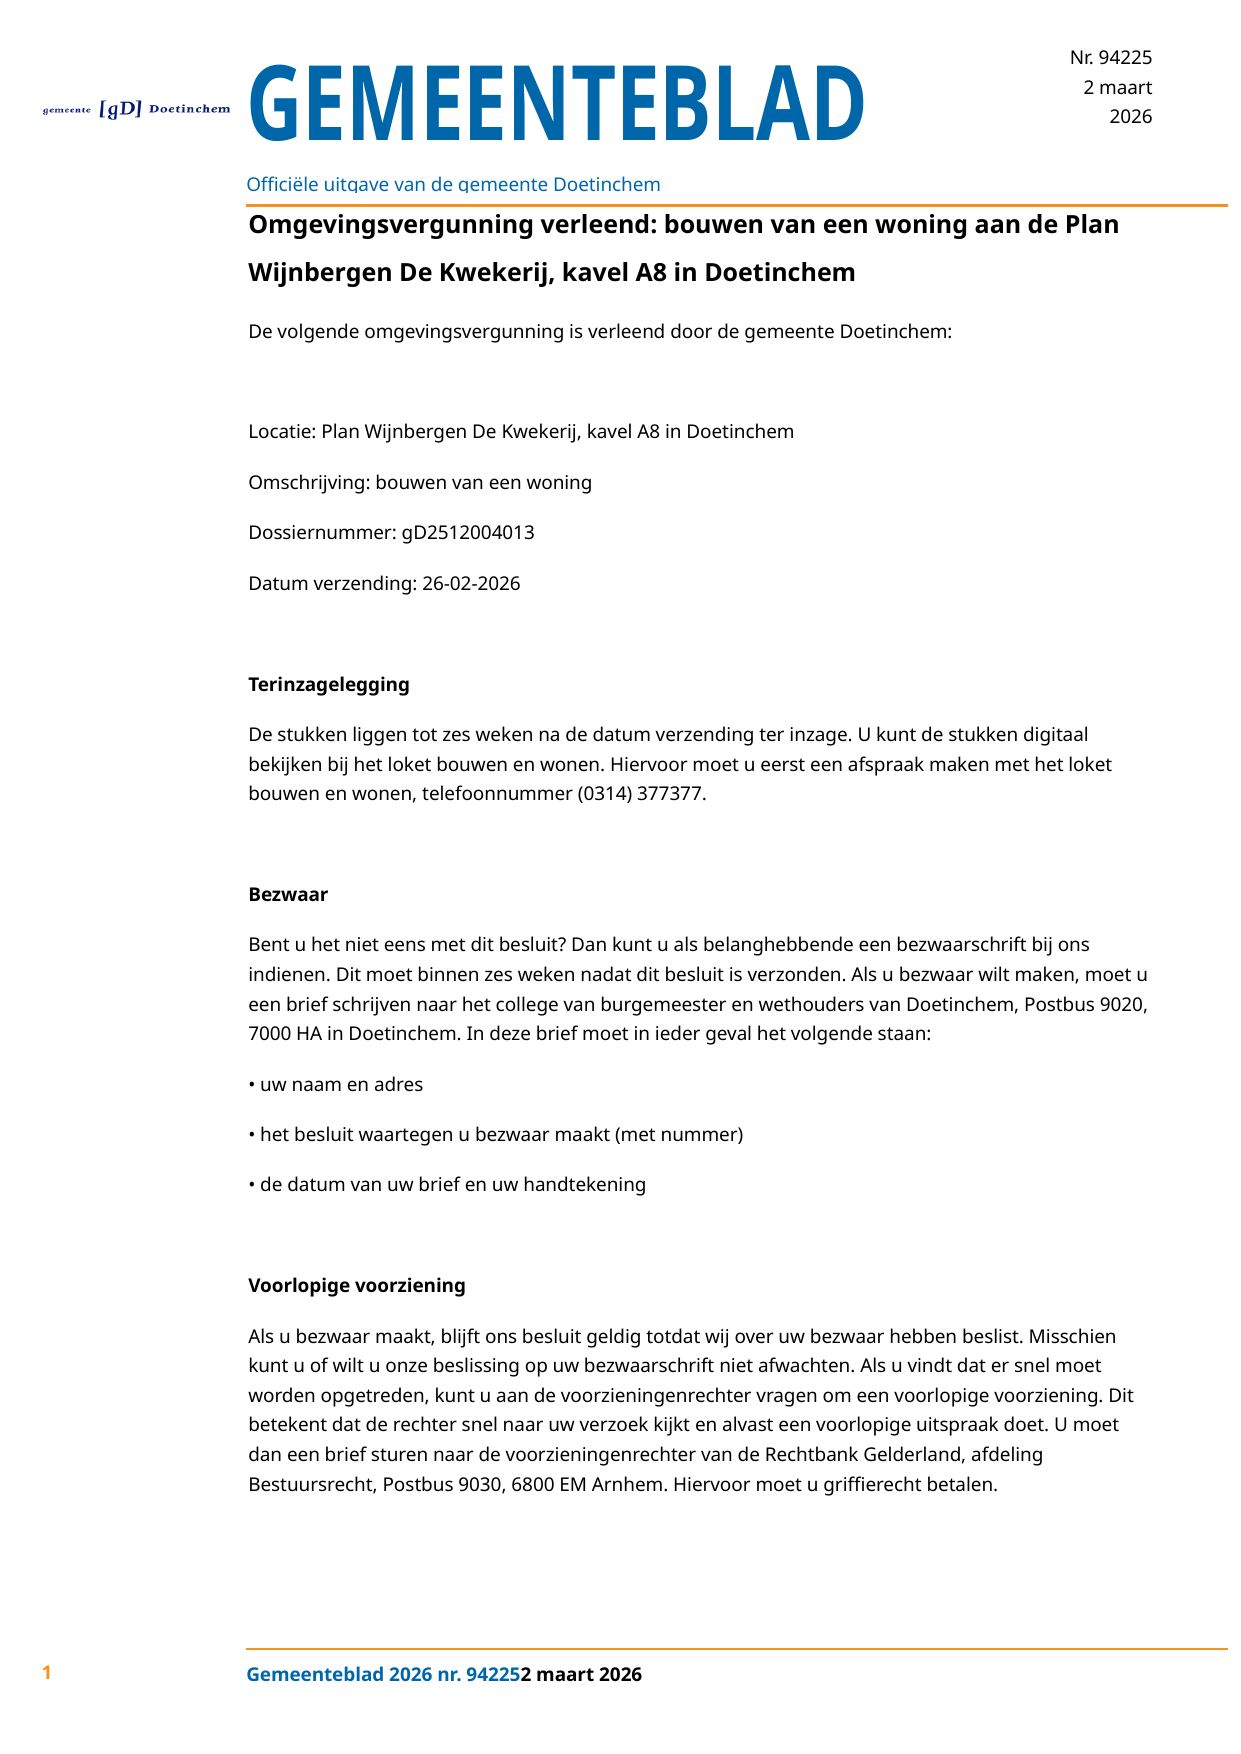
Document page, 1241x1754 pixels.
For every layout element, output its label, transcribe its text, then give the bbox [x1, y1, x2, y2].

text • het besluit waartegen u bezwaar maakt (met nummer) [248, 1121, 1152, 1147]
picture [41, 47, 231, 172]
text De stukken liggen tot zes weken na de datum verzending ter inzage. U kunt de stukken digitaal bekijken bij het loket bouwen en wonen. Hiervoor moet u eerst een afspraak maken met het loket bouwen en wonen, telefoonnummer (0314) 377377. [248, 721, 1152, 806]
text Voorlopige voorziening [248, 1272, 1152, 1298]
text Bent u het niet eens met dit besluit? Dan kunt u als belanghebbende een bezwaarschrift bij ons indienen. Dit moet binnen zes weken nadat dit besluit is verzonden. Als u bezwaar wilt maken, moet u een brief schrijven naar het college van burgemeester en wethouders van Doetinchem, Postbus 9020, 7000 HA in Doetinchem. In deze brief moet in ieder geval het volgende staan: [248, 932, 1152, 1046]
text Datum verzending: 26-02-2026 [248, 570, 1152, 596]
text Dossiernummer: gD2512004013 [248, 519, 1152, 545]
text Omgevingsvergunning verleend: bouwen van een woning aan de Plan Wijnbergen De Kwekerij, kavel A8 in Doetinchem [248, 207, 1152, 288]
text • de datum van uw brief en uw handtekening [248, 1172, 1152, 1197]
text • uw naam en adres [248, 1071, 1152, 1097]
text Locatie: Plan Wijnbergen De Kwekerij, kavel A8 in Doetinchem [248, 419, 1152, 444]
text Terinzagelegging [248, 671, 1152, 697]
text Bezwaar [248, 881, 1152, 907]
text Omschrijving: bouwen van een woning [248, 469, 1152, 495]
text De volgende omgevingsvergunning is verleend door de gemeente Doetinchem: [248, 318, 1152, 344]
text Als u bezwaar maakt, blijft ons besluit geldig totdat wij over uw bezwaar hebben beslist. Misschien kunt u of wilt u onze beslissing op uw bezwaarschrift niet afwachten. Als u vindt dat er snel moet worden opgetreden, kunt u aan de voorzieningenrechter vragen om een voorlopige voorziening. Dit betekent dat de rechter snel naar uw verzoek kijkt en alvast een voorlopige uitspraak doet. U moet dan een brief sturen naar de voorzieningenrechter van de Rechtbank Gelderland, afdeling Bestuursrecht, Postbus 9030, 6800 EM Arnhem. Hiervoor moet u griffierecht betalen. [248, 1323, 1152, 1497]
